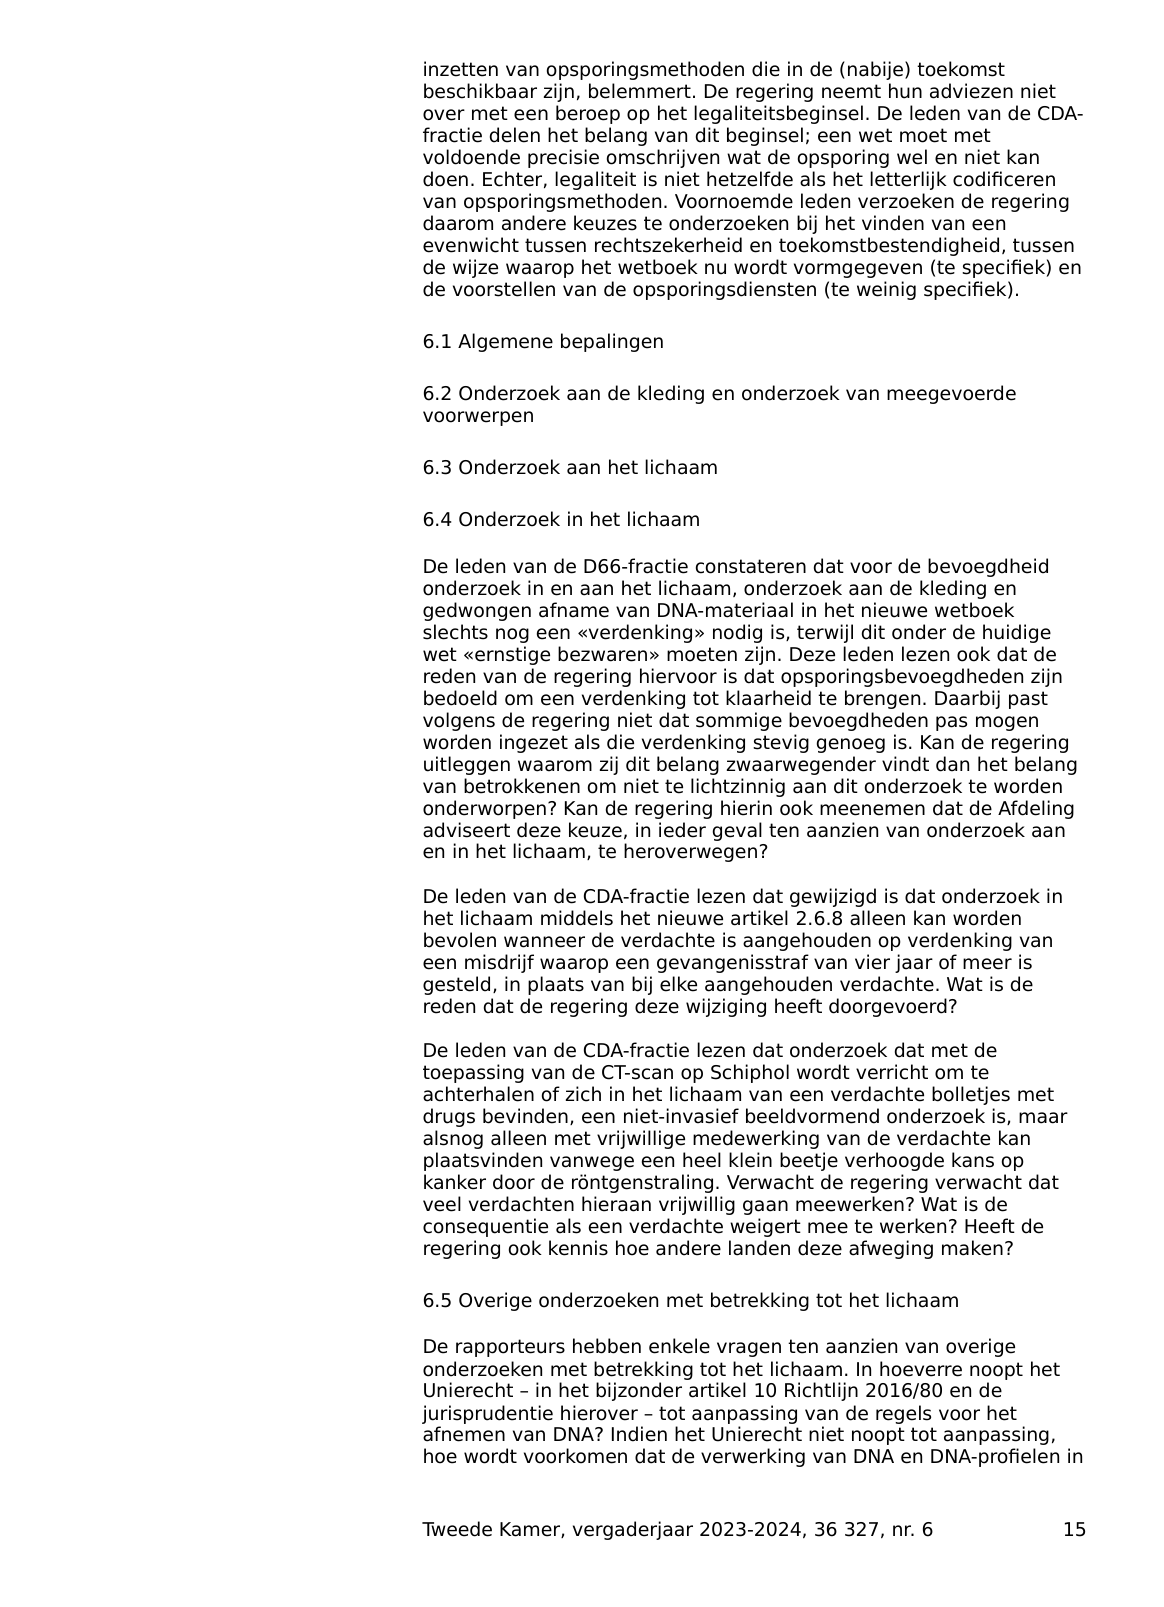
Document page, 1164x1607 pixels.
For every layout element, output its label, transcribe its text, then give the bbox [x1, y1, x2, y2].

subtitle 6.4 Onderzoek in het lichaam [422, 509, 1087, 531]
subtitle 6.5 Overige onderzoeken met betrekking tot het lichaam [422, 1289, 1087, 1311]
text De rapporteurs hebben enkele vragen ten aanzien van overige onderzoeken met betrekking tot het lichaam. In hoeverre noopt het Unierecht – in het bijzonder artikel 10 Richtlijn 2016/80 en de jurisprudentie hierover – tot aanpassing van de regels voor het afnemen van DNA? Indien het Unierecht niet noopt tot aanpassing, hoe wordt voorkomen dat de verwerking van DNA en DNA-profielen in [422, 1336, 1087, 1468]
text De leden van de CDA-fractie lezen dat onderzoek dat met de toepassing van de CT-scan op Schiphol wordt verricht om te achterhalen of zich in het lichaam van een verdachte bolletjes met drugs bevinden, een niet-invasief beeldvormend onderzoek is, maar alsnog alleen met vrijwillige medewerking van de verdachte kan plaatsvinden vanwege een heel klein beetje verhoogde kans op kanker door de röntgenstraling. Verwacht de regering verwacht dat veel verdachten hieraan vrijwillig gaan meewerken? Wat is de consequentie als een verdachte weigert mee te werken? Heeft de regering ook kennis hoe andere landen deze afweging maken? [422, 1040, 1087, 1259]
subtitle 6.1 Algemene bepalingen [422, 331, 1087, 353]
text De leden van de D66-fractie constateren dat voor de bevoegdheid onderzoek in en aan het lichaam, onderzoek aan de kleding en gedwongen afname van DNA-materiaal in het nieuwe wetboek slechts nog een «verdenking» nodig is, terwijl dit onder de huidige wet «ernstige bezwaren» moeten zijn. Deze leden lezen ook dat de reden van de regering hiervoor is dat opsporingsbevoegdheden zijn bedoeld om een verdenking tot klaarheid te brengen. Daarbij past volgens de regering niet dat sommige bevoegdheden pas mogen worden ingezet als die verdenking stevig genoeg is. Kan de regering uitleggen waarom zij dit belang zwaarwegender vindt dan het belang van betrokkenen om niet te lichtzinnig aan dit onderzoek te worden onderworpen? Kan de regering hierin ook meenemen dat de Afdeling adviseert deze keuze, in ieder geval ten aanzien van onderzoek aan en in het lichaam, te heroverwegen? [422, 556, 1087, 863]
subtitle 6.2 Onderzoek aan de kleding en onderzoek van meegevoerde voorwerpen [422, 383, 1087, 427]
text inzetten van opsporingsmethoden die in de (nabije) toekomst beschikbaar zijn, belemmert. De regering neemt hun adviezen niet over met een beroep op het legaliteitsbeginsel. De leden van de CDA-fractie delen het belang van dit beginsel; een wet moet met voldoende precisie omschrijven wat de opsporing wel en niet kan doen. Echter, legaliteit is niet hetzelfde als het letterlijk codificeren van opsporingsmethoden. Voornoemde leden verzoeken de regering daarom andere keuzes te onderzoeken bij het vinden van een evenwicht tussen rechtszekerheid en toekomstbestendigheid, tussen de wijze waarop het wetboek nu wordt vormgegeven (te specifiek) en de voorstellen van de opsporingsdiensten (te weinig specifiek). [422, 59, 1087, 301]
subtitle 6.3 Onderzoek aan het lichaam [422, 457, 1087, 479]
text De leden van de CDA-fractie lezen dat gewijzigd is dat onderzoek in het lichaam middels het nieuwe artikel 2.6.8 alleen kan worden bevolen wanneer de verdachte is aangehouden op verdenking van een misdrijf waarop een gevangenisstraf van vier jaar of meer is gesteld, in plaats van bij elke aangehouden verdachte. Wat is de reden dat de regering deze wijziging heeft doorgevoerd? [422, 886, 1087, 1017]
